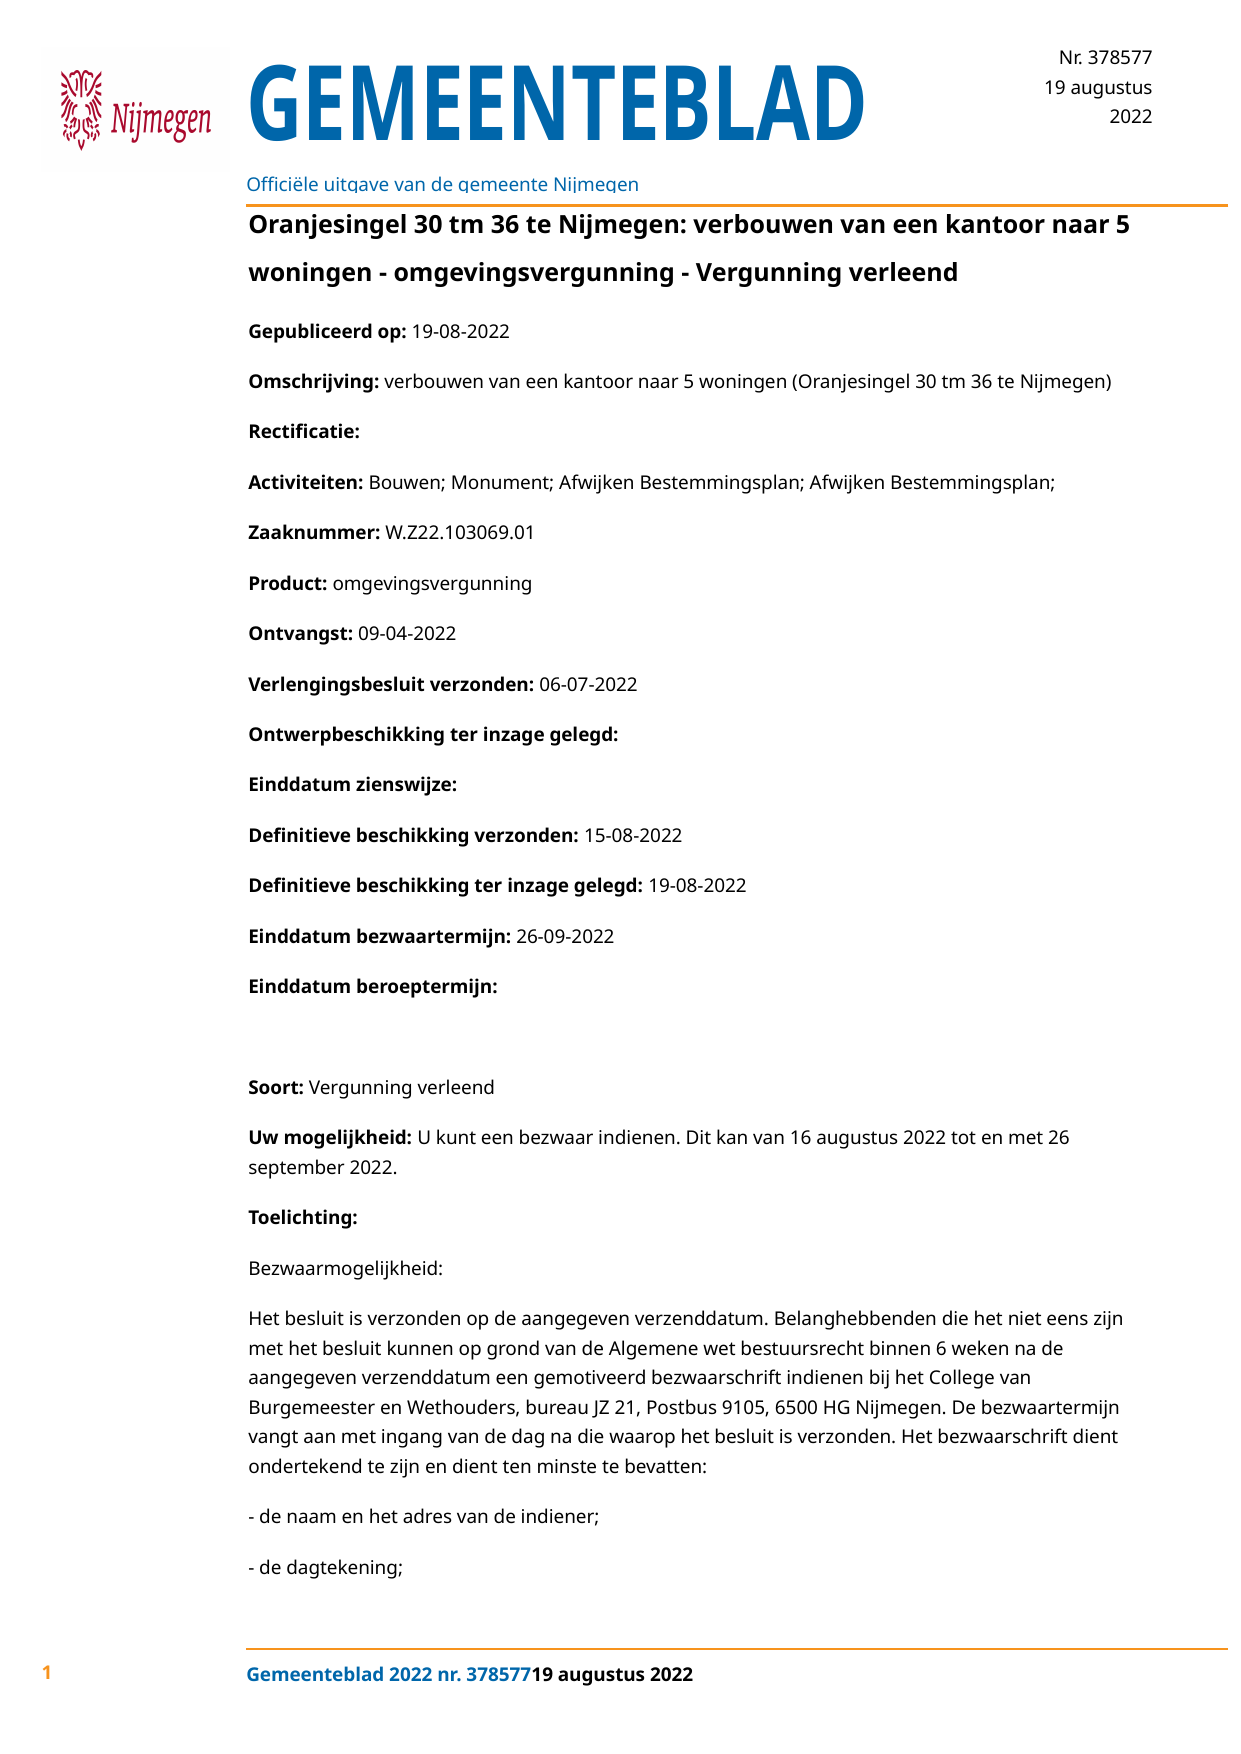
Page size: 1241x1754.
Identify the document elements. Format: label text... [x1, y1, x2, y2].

text Zaaknummer: W.Z22.103069.01 [248, 519, 1152, 545]
text Bezwaarmogelijkheid: [248, 1255, 1152, 1281]
text Gepubliceerd op: 19-08-2022 [248, 318, 1152, 344]
picture [41, 47, 231, 172]
text Einddatum bezwaartermijn: 26-09-2022 [248, 923, 1152, 949]
text Het besluit is verzonden op de aangegeven verzenddatum. Belanghebbenden die het niet eens zijn met het besluit kunnen op grond van de Algemene wet bestuursrecht binnen 6 weken na de aangegeven verzenddatum een gemotiveerd bezwaarschrift indienen bij het College van Burgemeester en Wethouders, bureau JZ 21, Postbus 9105, 6500 HG Nijmegen. De bezwaartermijn vangt aan met ingang van de dag na die waarop het besluit is verzonden. Het bezwaarschrift dient ondertekend te zijn en dient ten minste te bevatten: [248, 1305, 1152, 1479]
text Rectificatie: [248, 419, 1152, 444]
text Uw mogelijkheid: U kunt een bezwaar indienen. Dit kan van 16 augustus 2022 tot en met 26 september 2022. [248, 1124, 1152, 1180]
text Toelichting: [248, 1204, 1152, 1230]
text Verlengingsbesluit verzonden: 06-07-2022 [248, 671, 1152, 697]
text - de naam en het adres van de indiener; [248, 1504, 1152, 1529]
text Ontvangst: 09-04-2022 [248, 620, 1152, 646]
text Definitieve beschikking ter inzage gelegd: 19-08-2022 [248, 872, 1152, 898]
text Omschrijving: verbouwen van een kantoor naar 5 woningen (Oranjesingel 30 tm 36 te Nijmegen) [248, 368, 1152, 394]
text Einddatum zienswijze: [248, 772, 1152, 797]
text Soort: Vergunning verleend [248, 1074, 1152, 1100]
text Einddatum beroeptermijn: [248, 973, 1152, 999]
text Activiteiten: Bouwen; Monument; Afwijken Bestemmingsplan; Afwijken Bestemmingsplan; [248, 469, 1152, 495]
text Definitieve beschikking verzonden: 15-08-2022 [248, 822, 1152, 848]
text - de dagtekening; [248, 1554, 1152, 1580]
text Product: omgevingsvergunning [248, 570, 1152, 596]
text Oranjesingel 30 tm 36 te Nijmegen: verbouwen van een kantoor naar 5 woningen - omgevingsvergunning - Vergunning verleend [248, 207, 1152, 288]
text Ontwerpbeschikking ter inzage gelegd: [248, 721, 1152, 747]
